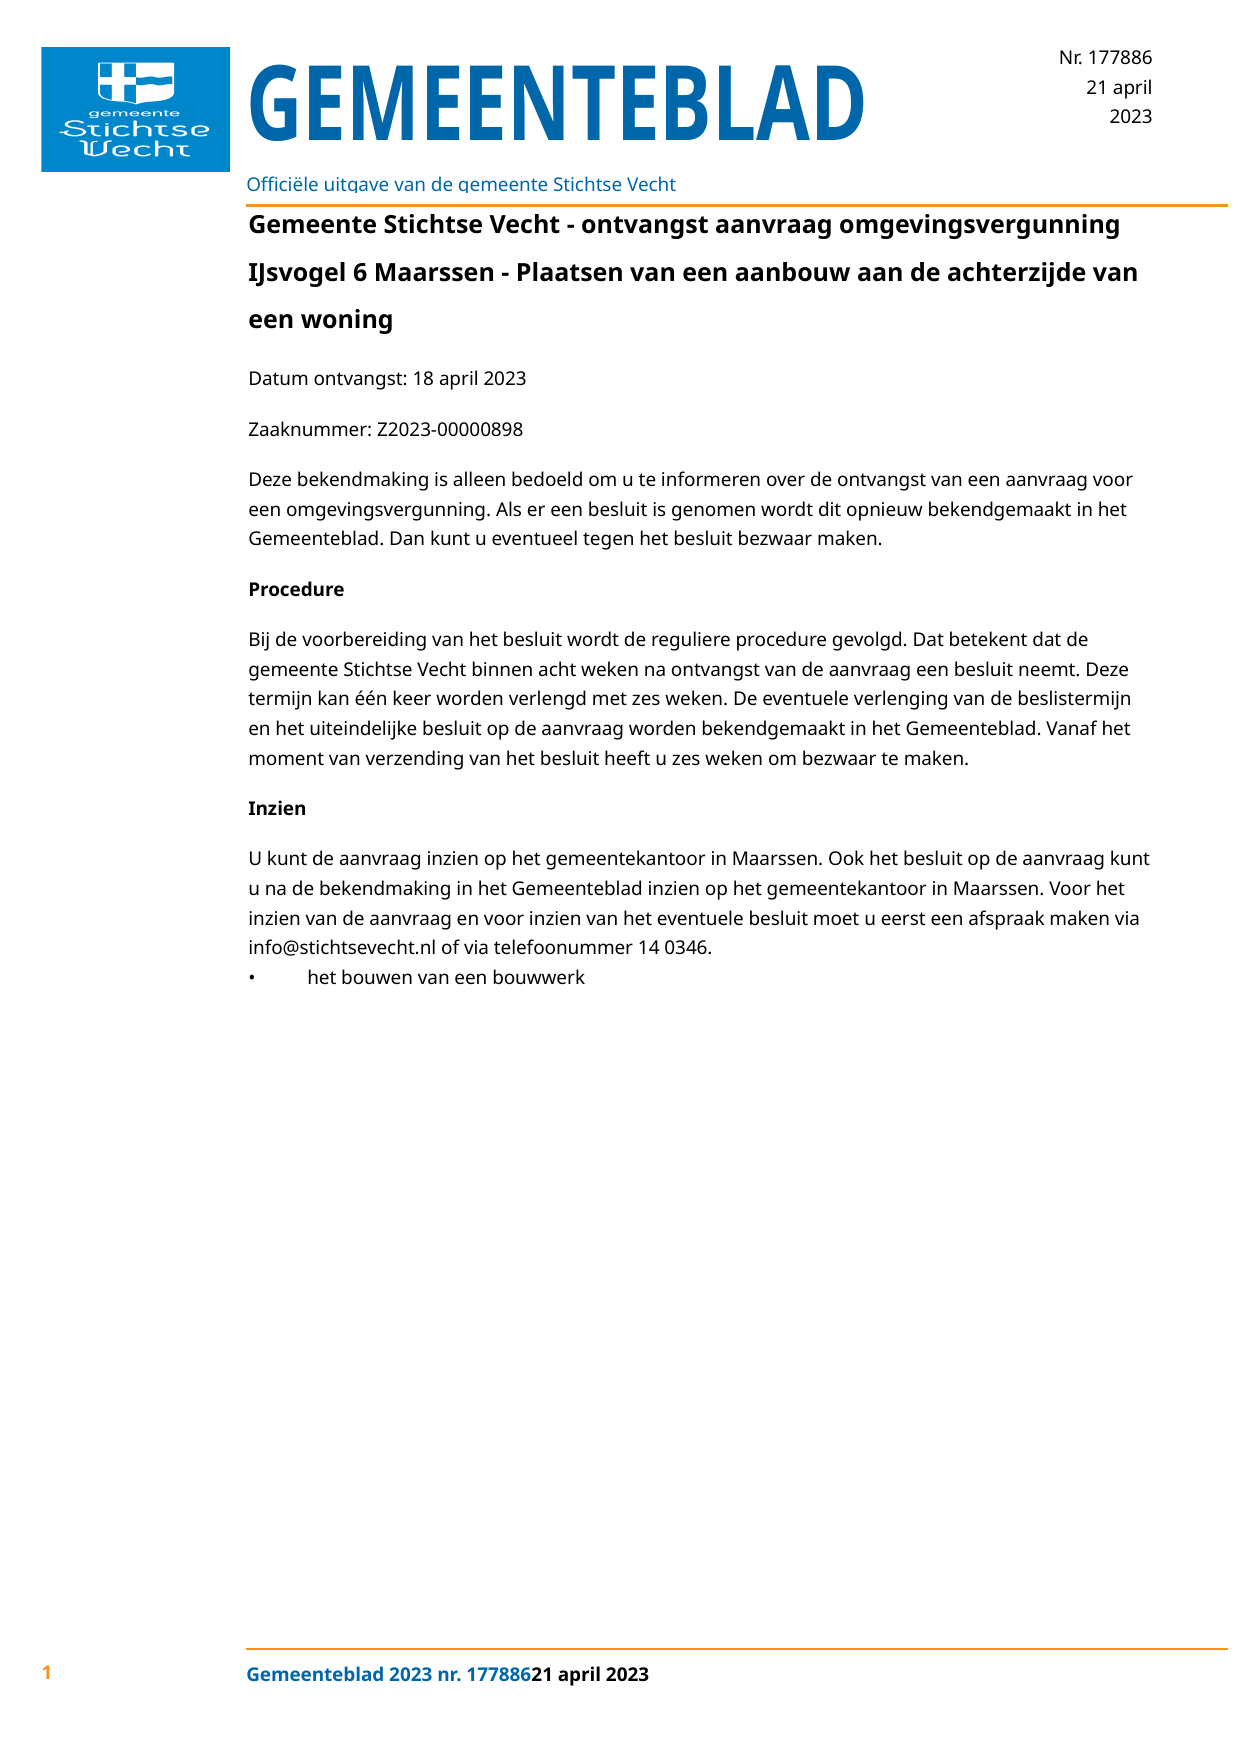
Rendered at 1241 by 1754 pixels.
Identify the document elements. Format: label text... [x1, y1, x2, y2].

text Bij de voorbereiding van het besluit wordt de reguliere procedure gevolgd. Dat betekent dat de gemeente Stichtse Vecht binnen acht weken na ontvangst van de aanvraag een besluit neemt. Deze termijn kan één keer worden verlengd met zes weken. De eventuele verlenging van de beslistermijn en het uiteindelijke besluit op de aanvraag worden bekendgemaakt in het Gemeenteblad. Vanaf het moment van verzending van het besluit heeft u zes weken om bezwaar te maken. [248, 626, 1152, 770]
text Procedure [248, 576, 1152, 602]
text U kunt de aanvraag inzien op het gemeentekantoor in Maarssen. Ook het besluit op de aanvraag kunt u na de bekendmaking in het Gemeenteblad inzien op het gemeentekantoor in Maarssen. Voor het inzien van de aanvraag en voor inzien van het eventuele besluit moet u eerst een afspraak maken via info@stichtsevecht.nl of via telefoonummer 14 0346. [248, 846, 1152, 960]
text Deze bekendmaking is alleen bedoeld om u te informeren over de ontvangst van een aanvraag voor een omgevingsvergunning. Als er een besluit is genomen wordt dit opnieuw bekendgemaakt in het Gemeenteblad. Dan kunt u eventueel tegen het besluit bezwaar maken. [248, 466, 1152, 551]
text Datum ontvangst: 18 april 2023 [248, 366, 1152, 391]
picture [99, 63, 135, 101]
picture [137, 63, 174, 103]
text Inzien [248, 795, 1152, 821]
list het bouwen van een bouwwerk [248, 964, 1152, 989]
text Gemeente Stichtse Vecht - ontvangst aanvraag omgevingsvergunning IJsvogel 6 Maarssen - Plaatsen van een aanbouw aan de achterzijde van een woning [248, 207, 1152, 336]
text Zaaknummer: Z2023-00000898 [248, 416, 1152, 442]
